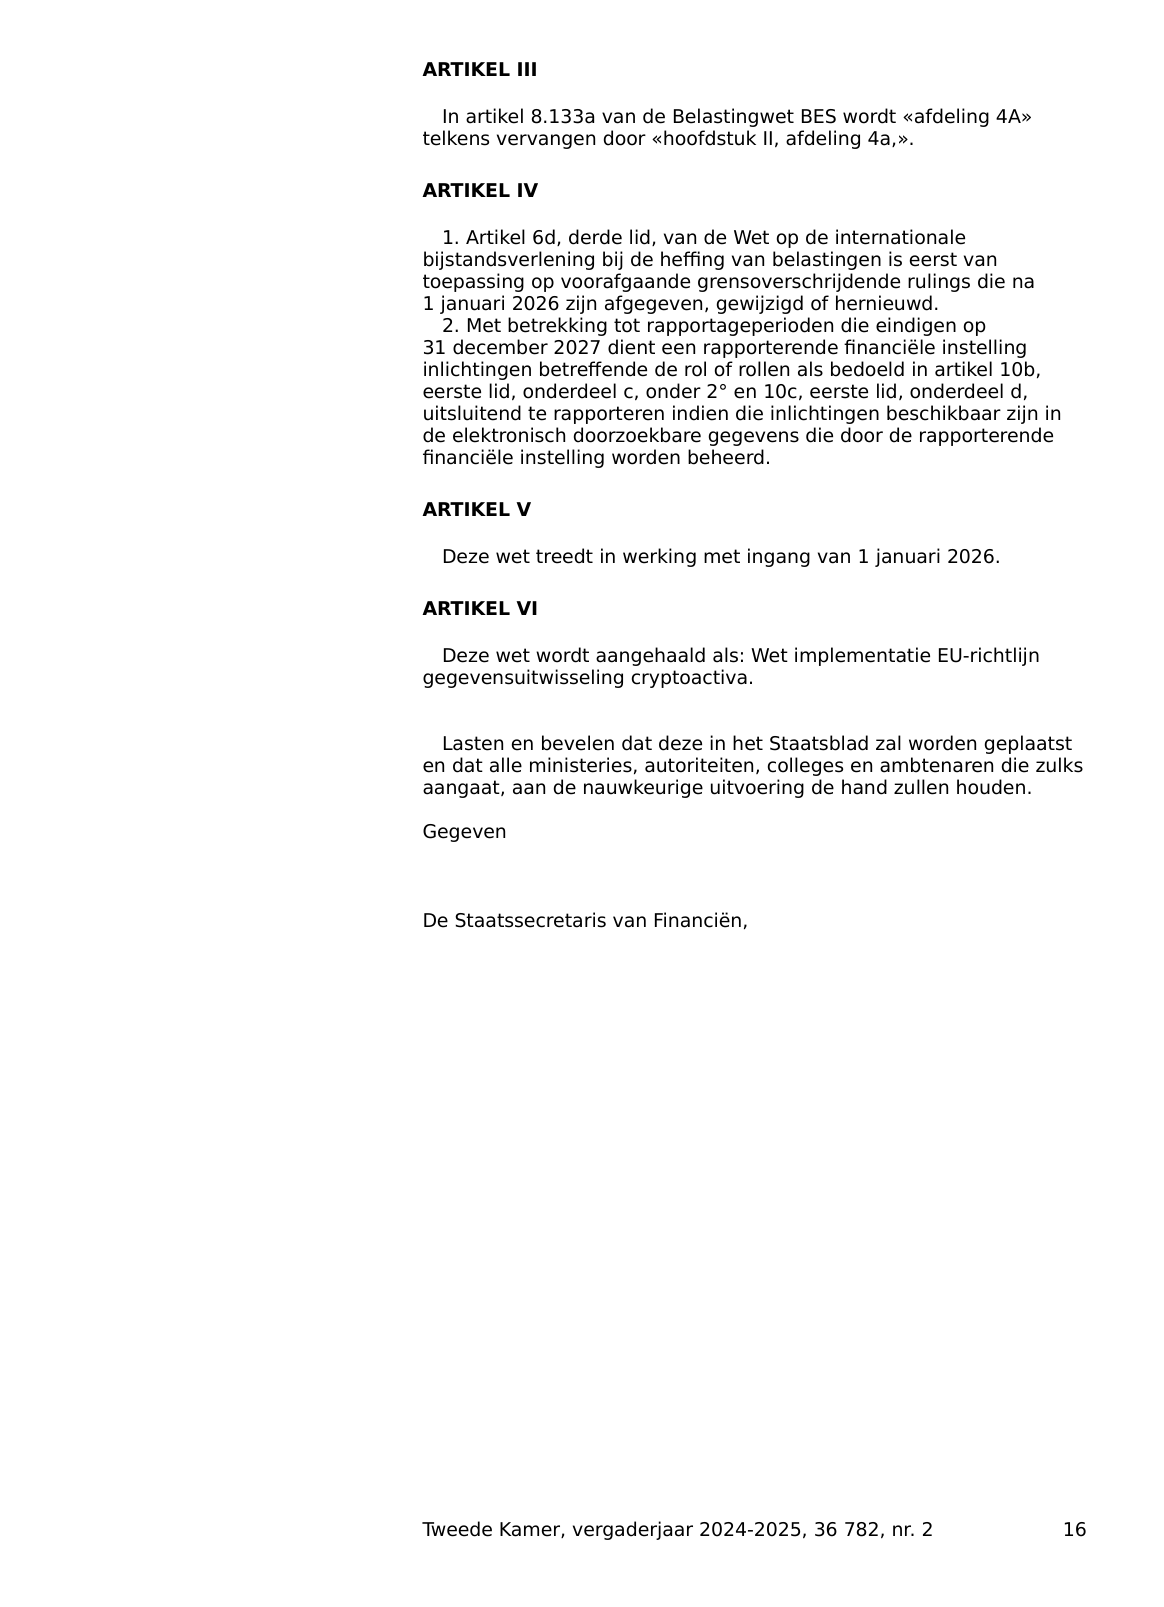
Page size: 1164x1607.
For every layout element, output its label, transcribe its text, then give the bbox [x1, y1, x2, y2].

text 2. Met betrekking tot rapportageperioden die eindigen op 31 december 2027 dient een rapporterende financiële instelling inlichtingen betreffende de rol of rollen als bedoeld in artikel 10b, eerste lid, onderdeel c, onder 2° en 10c, eerste lid, onderdeel d, uitsluitend te rapporteren indien die inlichtingen beschikbaar zijn in de elektronisch doorzoekbare gegevens die door de rapporterende financiële instelling worden beheerd. [422, 315, 1087, 469]
text Lasten en bevelen dat deze in het Staatsblad zal worden geplaatst en dat alle ministeries, autoriteiten, colleges en ambtenaren die zulks aangaat, aan de nauwkeurige uitvoering de hand zullen houden. [422, 733, 1087, 799]
text 1. Artikel 6d, derde lid, van de Wet op de internationale bijstandsverlening bij de heffing van belastingen is eerst van toepassing op voorafgaande grensoverschrijdende rulings die na 1 januari 2026 zijn afgegeven, gewijzigd of hernieuwd. [422, 227, 1087, 315]
subtitle ARTIKEL IV [422, 180, 1087, 202]
text De Staatssecretaris van Financiën, [422, 910, 1087, 932]
subtitle ARTIKEL VI [422, 598, 1087, 620]
text Gegeven [422, 821, 1087, 843]
subtitle ARTIKEL III [422, 59, 1087, 81]
text Deze wet treedt in werking met ingang van 1 januari 2026. [422, 546, 1087, 568]
text In artikel 8.133a van de Belastingwet BES wordt «afdeling 4A» telkens vervangen door «hoofdstuk II, afdeling 4a,». [422, 106, 1087, 150]
text Deze wet wordt aangehaald als: Wet implementatie EU-richtlijn gegevensuitwisseling cryptoactiva. [422, 645, 1087, 689]
subtitle ARTIKEL V [422, 499, 1087, 521]
